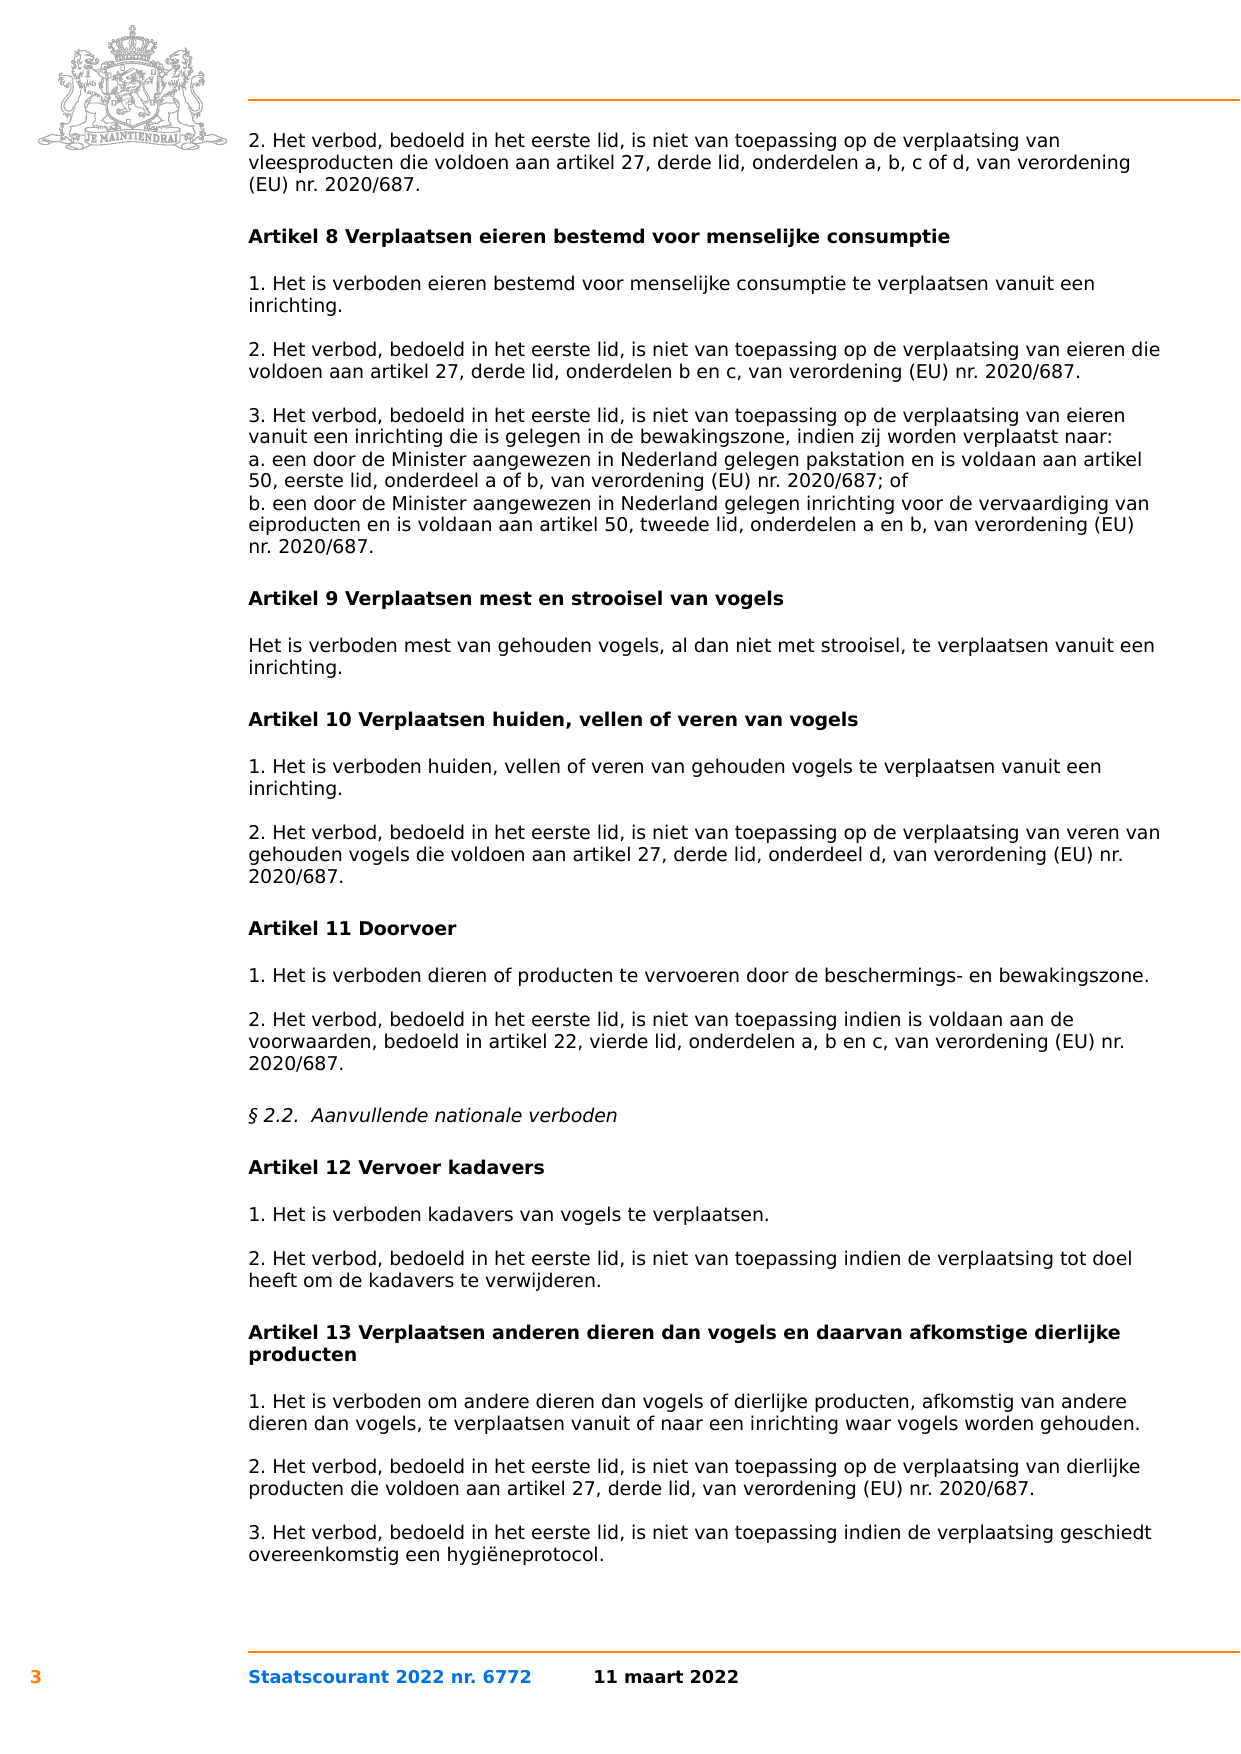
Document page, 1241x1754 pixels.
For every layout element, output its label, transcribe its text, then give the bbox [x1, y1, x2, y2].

text 1. Het is verboden kadavers van vogels te verplaatsen. [248, 1204, 1163, 1226]
text b. een door de Minister aangewezen in Nederland gelegen inrichting voor de vervaardiging van eiproducten en is voldaan aan artikel 50, tweede lid, onderdelen a en b, van verordening (EU) nr. 2020/687. [248, 492, 1163, 558]
text 1. Het is verboden eieren bestemd voor menselijke consumptie te verplaatsen vanuit een inrichting. [248, 273, 1163, 317]
text 2. Het verbod, bedoeld in het eerste lid, is niet van toepassing op de verplaatsing van dierlijke producten die voldoen aan artikel 27, derde lid, van verordening (EU) nr. 2020/687. [248, 1456, 1163, 1500]
subtitle Artikel 11 Doorvoer [248, 918, 1163, 940]
subtitle § 2.2. Aanvullende nationale verboden [248, 1105, 1163, 1127]
subtitle Artikel 13 Verplaatsen anderen dieren dan vogels en daarvan afkomstige dierlijke producten [248, 1322, 1163, 1366]
subtitle Artikel 8 Verplaatsen eieren bestemd voor menselijke consumptie [248, 226, 1163, 248]
text 2. Het verbod, bedoeld in het eerste lid, is niet van toepassing indien is voldaan aan de voorwaarden, bedoeld in artikel 22, vierde lid, onderdelen a, b en c, van verordening (EU) nr. 2020/687. [248, 1009, 1163, 1075]
text 2. Het verbod, bedoeld in het eerste lid, is niet van toepassing indien de verplaatsing tot doel heeft om de kadavers te verwijderen. [248, 1248, 1163, 1292]
subtitle Artikel 10 Verplaatsen huiden, vellen of veren van vogels [248, 709, 1163, 731]
text 2. Het verbod, bedoeld in het eerste lid, is niet van toepassing op de verplaatsing van vleesproducten die voldoen aan artikel 27, derde lid, onderdelen a, b, c of d, van verordening (EU) nr. 2020/687. [248, 130, 1163, 196]
text 1. Het is verboden huiden, vellen of veren van gehouden vogels te verplaatsen vanuit een inrichting. [248, 756, 1163, 800]
text Het is verboden mest van gehouden vogels, al dan niet met strooisel, te verplaatsen vanuit een inrichting. [248, 635, 1163, 679]
text 2. Het verbod, bedoeld in het eerste lid, is niet van toepassing op de verplaatsing van eieren die voldoen aan artikel 27, derde lid, onderdelen b en c, van verordening (EU) nr. 2020/687. [248, 339, 1163, 383]
subtitle Artikel 12 Vervoer kadavers [248, 1157, 1163, 1179]
text 3. Het verbod, bedoeld in het eerste lid, is niet van toepassing indien de verplaatsing geschiedt overeenkomstig een hygiëneprotocol. [248, 1522, 1163, 1566]
text a. een door de Minister aangewezen in Nederland gelegen pakstation en is voldaan aan artikel 50, eerste lid, onderdeel a of b, van verordening (EU) nr. 2020/687; of [248, 448, 1163, 492]
text 1. Het is verboden om andere dieren dan vogels of dierlijke producten, afkomstig van andere dieren dan vogels, te verplaatsen vanuit of naar een inrichting waar vogels worden gehouden. [248, 1391, 1163, 1434]
picture [38, 25, 227, 150]
subtitle Artikel 9 Verplaatsen mest en strooisel van vogels [248, 588, 1163, 610]
text 1. Het is verboden dieren of producten te vervoeren door de beschermings- en bewakingszone. [248, 965, 1163, 987]
text 3. Het verbod, bedoeld in het eerste lid, is niet van toepassing op de verplaatsing van eieren vanuit een inrichting die is gelegen in de bewakingszone, indien zij worden verplaatst naar: [248, 404, 1163, 448]
text 2. Het verbod, bedoeld in het eerste lid, is niet van toepassing op de verplaatsing van veren van gehouden vogels die voldoen aan artikel 27, derde lid, onderdeel d, van verordening (EU) nr. 2020/687. [248, 822, 1163, 888]
